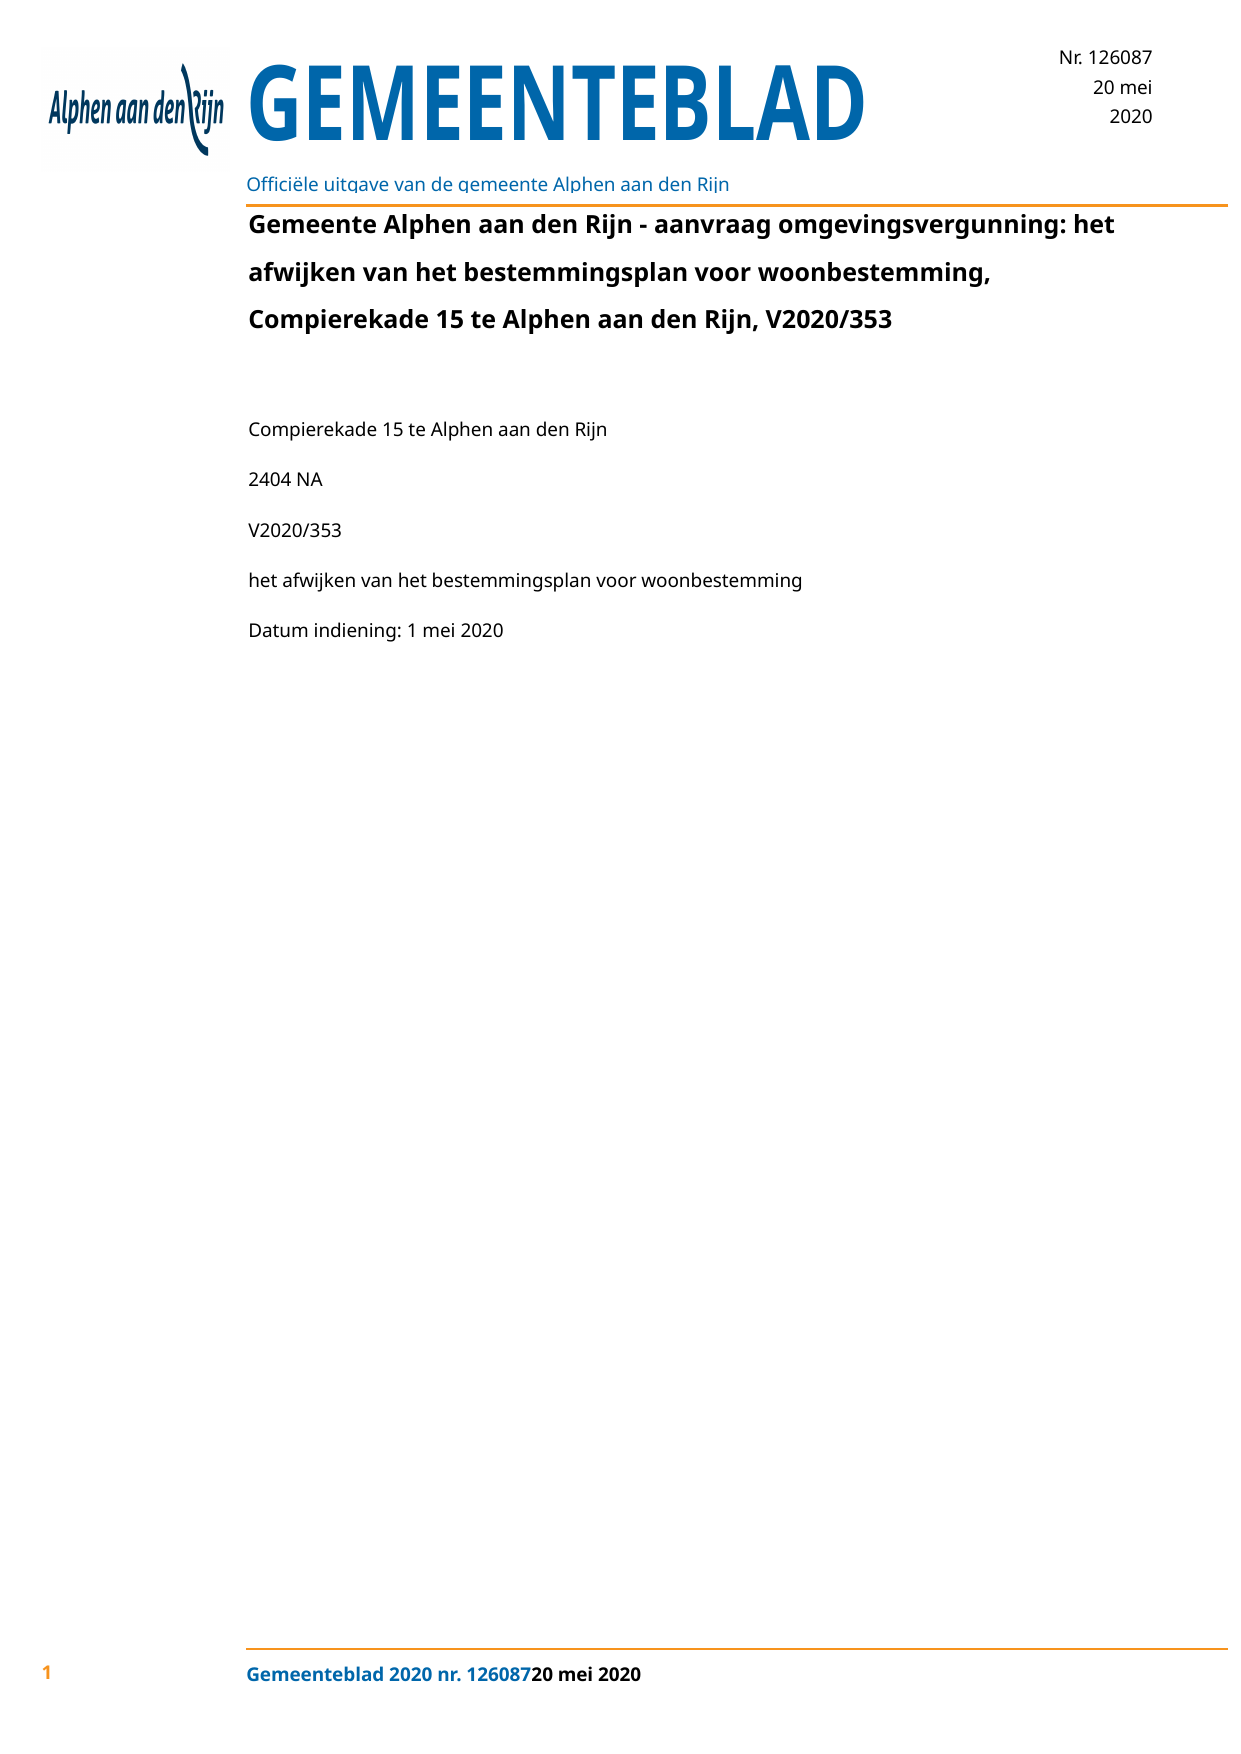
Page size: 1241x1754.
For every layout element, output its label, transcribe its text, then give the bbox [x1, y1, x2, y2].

text V2020/353 [248, 517, 1152, 542]
text Datum indiening: 1 mei 2020 [248, 618, 1152, 643]
text het afwijken van het bestemmingsplan voor woonbestemming [248, 567, 1152, 593]
text 2404 NA [248, 466, 1152, 492]
picture [41, 47, 231, 172]
text Gemeente Alphen aan den Rijn - aanvraag omgevingsvergunning: het afwijken van het bestemmingsplan voor woonbestemming, Compierekade 15 te Alphen aan den Rijn, V2020/353 [248, 207, 1152, 336]
text Compierekade 15 te Alphen aan den Rijn [248, 416, 1152, 442]
